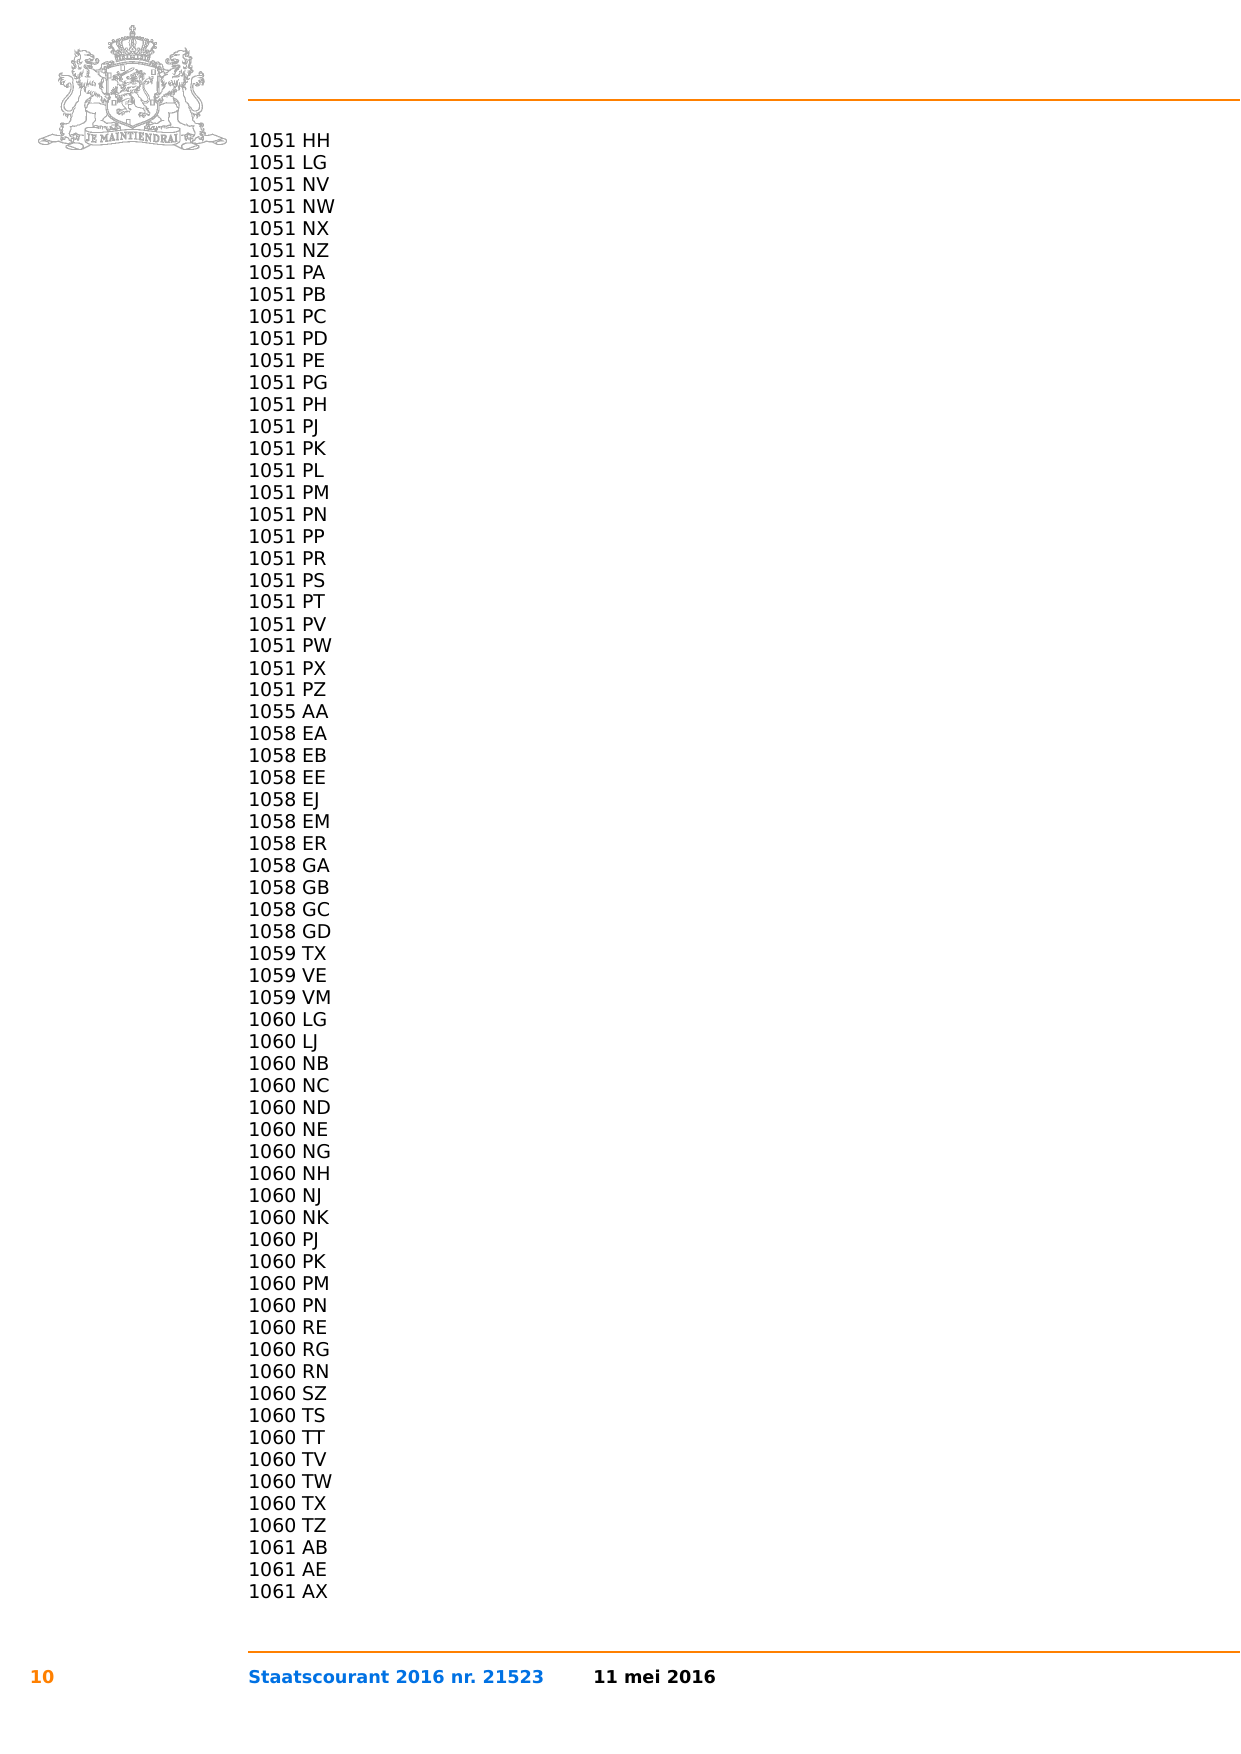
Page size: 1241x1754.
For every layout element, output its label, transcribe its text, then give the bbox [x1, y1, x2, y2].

text 1060 NH [248, 1163, 1163, 1185]
text 1051 PC [248, 306, 1163, 328]
text 1060 LJ [248, 1031, 1163, 1053]
text 1051 PS [248, 569, 1163, 591]
text 1060 NG [248, 1141, 1163, 1163]
text 1051 PT [248, 591, 1163, 613]
text 1060 NJ [248, 1185, 1163, 1207]
text 1060 TX [248, 1493, 1163, 1514]
text 1051 NV [248, 174, 1163, 196]
text 1051 PM [248, 482, 1163, 503]
text 1051 LG [248, 152, 1163, 174]
text 1060 RN [248, 1361, 1163, 1383]
text 1058 EA [248, 723, 1163, 745]
text 1061 AB [248, 1537, 1163, 1558]
text 1051 PK [248, 438, 1163, 459]
text 1060 TZ [248, 1514, 1163, 1537]
text 1061 AE [248, 1558, 1163, 1581]
text 1059 TX [248, 943, 1163, 965]
text 1058 GC [248, 899, 1163, 921]
text 1051 PE [248, 350, 1163, 372]
text 1055 AA [248, 701, 1163, 723]
text 1060 NK [248, 1207, 1163, 1229]
text 1058 GD [248, 921, 1163, 943]
text 1060 ND [248, 1097, 1163, 1119]
text 1060 PM [248, 1273, 1163, 1295]
text 1060 RG [248, 1339, 1163, 1361]
text 1051 PX [248, 657, 1163, 679]
text 1058 EB [248, 745, 1163, 767]
text 1060 NC [248, 1075, 1163, 1097]
text 1051 NX [248, 218, 1163, 240]
text 1060 PN [248, 1295, 1163, 1317]
text 1058 GA [248, 855, 1163, 877]
text 1051 PW [248, 635, 1163, 657]
text 1060 TT [248, 1427, 1163, 1449]
text 1060 RE [248, 1317, 1163, 1339]
text 1060 PJ [248, 1229, 1163, 1251]
text 1051 PB [248, 284, 1163, 306]
text 1061 AX [248, 1581, 1163, 1602]
text 1051 PH [248, 394, 1163, 416]
text 1051 HH [248, 130, 1163, 152]
text 1060 NE [248, 1119, 1163, 1141]
text 1051 PZ [248, 679, 1163, 701]
text 1060 PK [248, 1251, 1163, 1273]
text 1051 NW [248, 196, 1163, 218]
text 1059 VM [248, 987, 1163, 1009]
text 1051 PN [248, 503, 1163, 526]
text 1051 NZ [248, 240, 1163, 262]
picture [38, 25, 227, 150]
text 1051 PD [248, 328, 1163, 350]
text 1058 EJ [248, 789, 1163, 811]
text 1058 EM [248, 811, 1163, 833]
text 1051 PJ [248, 416, 1163, 438]
text 1051 PP [248, 526, 1163, 547]
text 1058 EE [248, 767, 1163, 789]
text 1051 PR [248, 547, 1163, 569]
text 1060 TV [248, 1449, 1163, 1471]
text 1051 PL [248, 459, 1163, 482]
text 1051 PA [248, 262, 1163, 284]
text 1058 ER [248, 833, 1163, 855]
text 1060 TW [248, 1471, 1163, 1493]
text 1059 VE [248, 965, 1163, 987]
text 1058 GB [248, 877, 1163, 899]
text 1060 LG [248, 1009, 1163, 1031]
text 1051 PV [248, 613, 1163, 635]
text 1060 NB [248, 1053, 1163, 1075]
text 1051 PG [248, 372, 1163, 394]
text 1060 TS [248, 1405, 1163, 1427]
text 1060 SZ [248, 1383, 1163, 1405]
